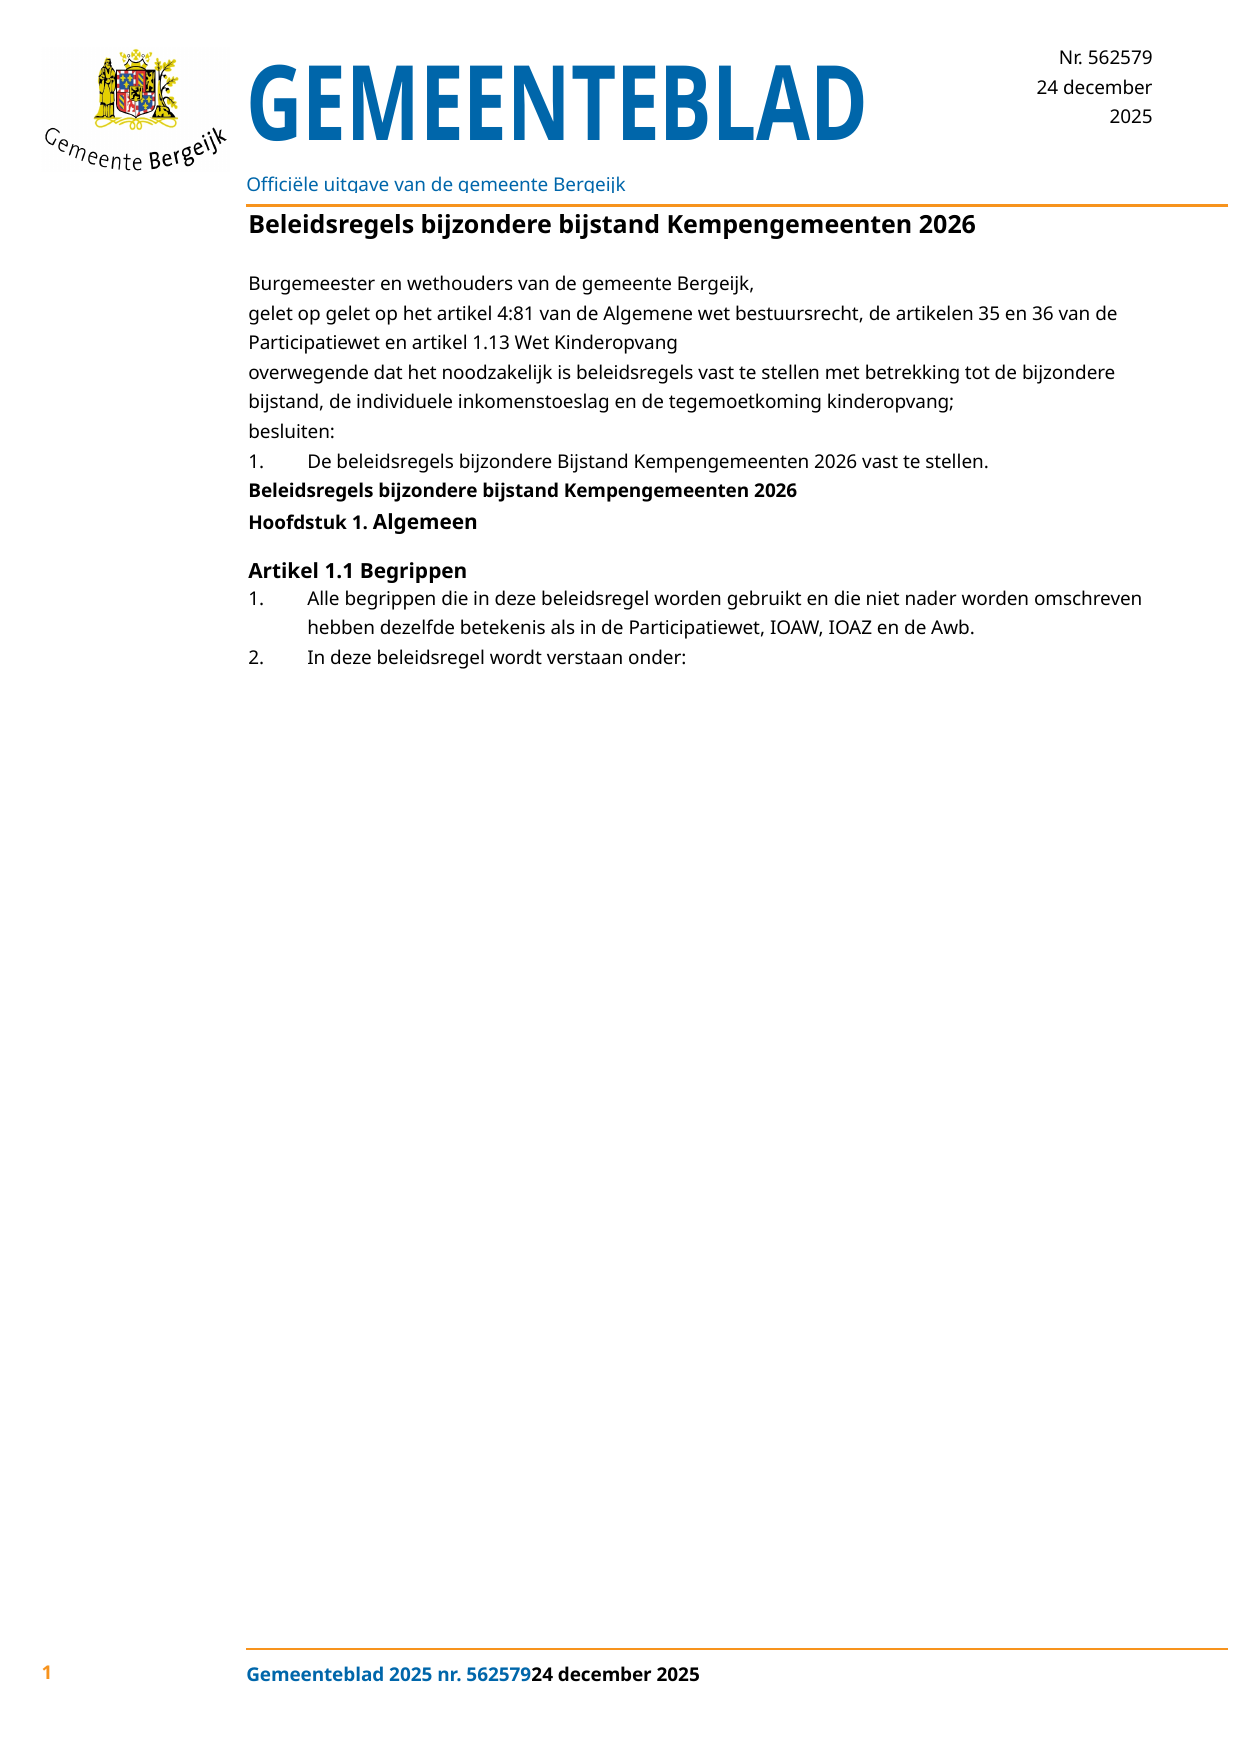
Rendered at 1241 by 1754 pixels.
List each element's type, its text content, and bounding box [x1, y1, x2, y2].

text Artikel 1.1 Begrippen [248, 556, 1152, 585]
text besluiten: [248, 418, 1152, 444]
text Burgemeester en wethouders van de gemeente Bergeijk, [248, 270, 1152, 296]
text Beleidsregels bijzondere bijstand Kempengemeenten 2026 [248, 207, 1152, 241]
list De beleidsregels bijzondere Bijstand Kempengemeenten 2026 vast te stellen. [248, 448, 1152, 473]
text Beleidsregels bijzondere bijstand Kempengemeenten 2026 [248, 477, 1152, 503]
list In deze beleidsregel wordt verstaan onder: [248, 644, 1152, 669]
text overwegende dat het noodzakelijk is beleidsregels vast te stellen met betrekking tot de bijzondere bijstand, de individuele inkomenstoeslag en de tegemoetkoming kinderopvang; [248, 359, 1152, 414]
text gelet op gelet op het artikel 4:81 van de Algemene wet bestuursrecht, de artikelen 35 en 36 van de Participatiewet en artikel 1.13 Wet Kinderopvang [248, 300, 1152, 355]
picture [41, 47, 231, 172]
list Alle begrippen die in deze beleidsregel worden gebruikt en die niet nader worden omschreven hebben dezelfde betekenis als in de Participatiewet, IOAW, IOAZ en de Awb. [248, 585, 1152, 640]
text Hoofdstuk 1. Algemeen [248, 507, 1152, 535]
